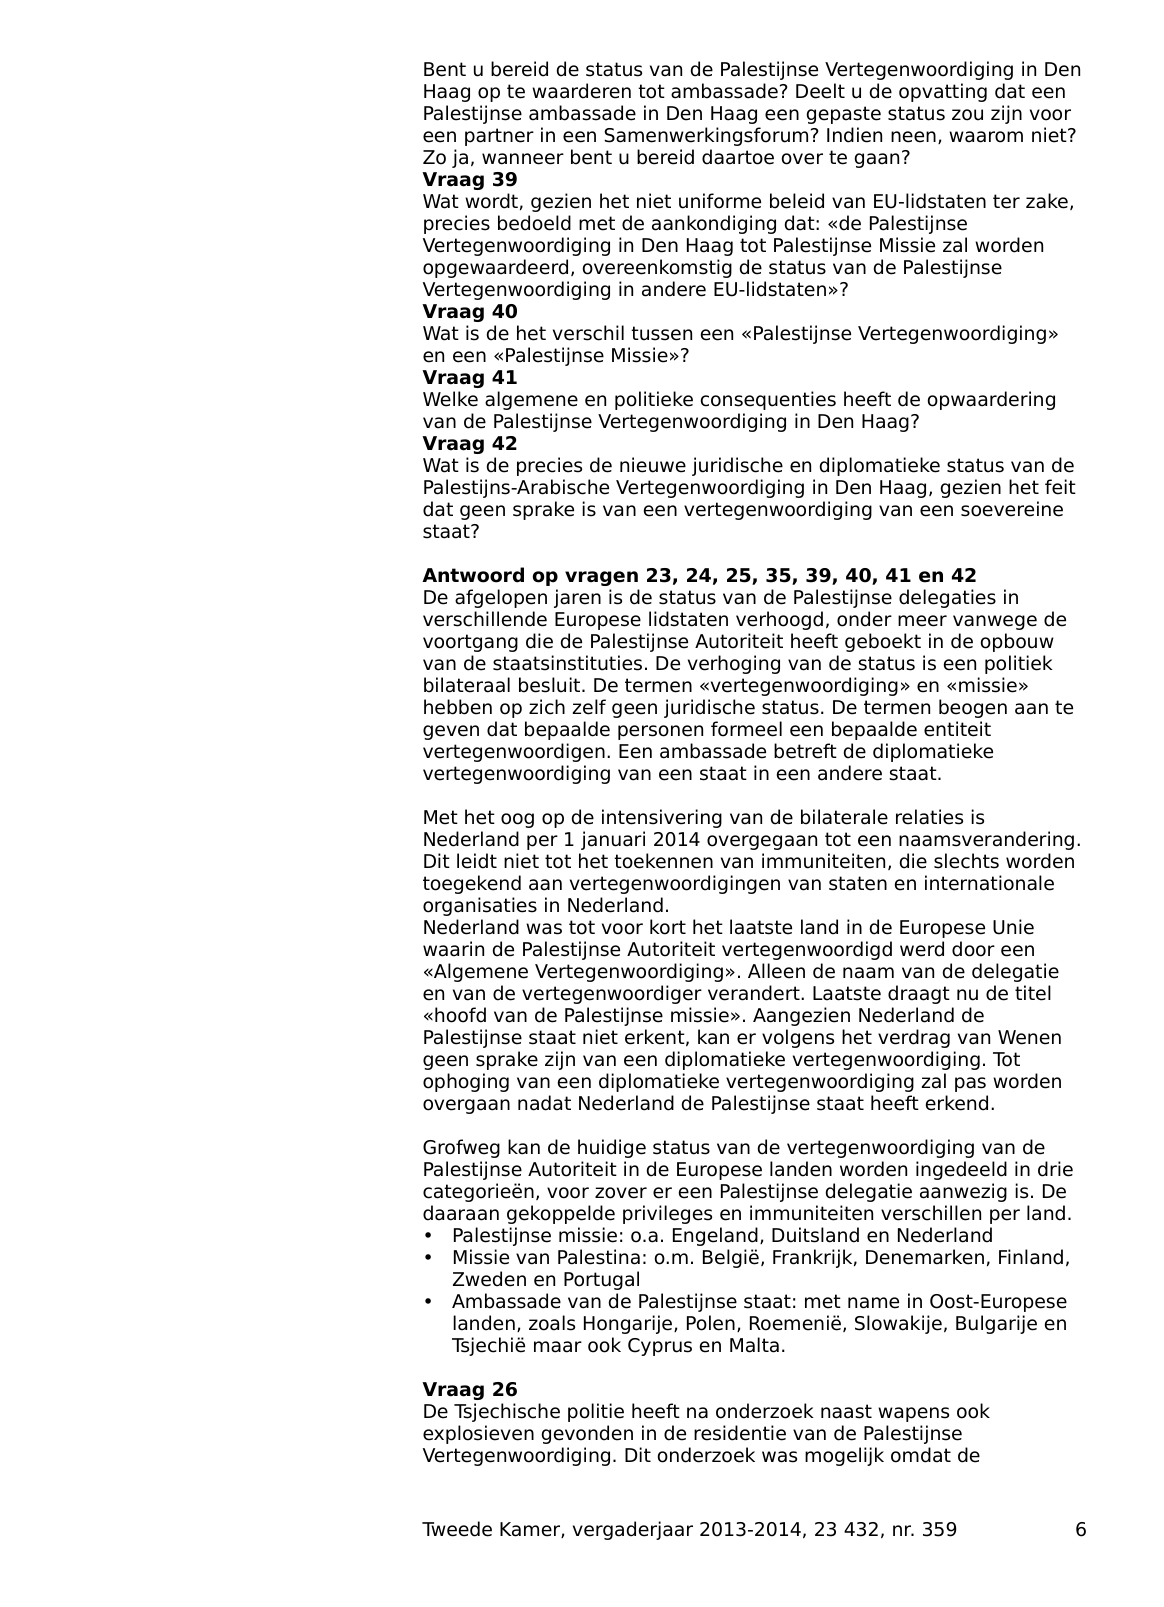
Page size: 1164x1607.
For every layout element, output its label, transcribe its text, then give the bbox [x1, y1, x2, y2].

text Vraag 40 [422, 301, 1087, 323]
text Vraag 42 [422, 433, 1087, 455]
text Welke algemene en politieke consequenties heeft de opwaardering van de Palestijnse Vertegenwoordiging in Den Haag? [422, 389, 1087, 433]
text • Ambassade van de Palestijnse staat: met name in Oost-Europese landen, zoals Hongarije, Polen, Roemenië, Slowakije, Bulgarije en Tsjechië maar ook Cyprus en Malta. [422, 1291, 1087, 1356]
text • Missie van Palestina: o.m. België, Frankrijk, Denemarken, Finland, Zweden en Portugal [422, 1247, 1087, 1291]
text De Tsjechische politie heeft na onderzoek naast wapens ook explosieven gevonden in de residentie van de Palestijnse Vertegenwoordiging. Dit onderzoek was mogelijk omdat de [422, 1401, 1087, 1467]
text Wat is de het verschil tussen een «Palestijnse Vertegenwoordiging» en een «Palestijnse Missie»? [422, 323, 1087, 367]
text Bent u bereid de status van de Palestijnse Vertegenwoordiging in Den Haag op te waarderen tot ambassade? Deelt u de opvatting dat een Palestijnse ambassade in Den Haag een gepaste status zou zijn voor een partner in een Samenwerkingsforum? Indien neen, waarom niet? Zo ja, wanneer bent u bereid daartoe over te gaan? [422, 59, 1087, 169]
text Wat is de precies de nieuwe juridische en diplomatieke status van de Palestijns-Arabische Vertegenwoordiging in Den Haag, gezien het feit dat geen sprake is van een vertegenwoordiging van een soevereine staat? [422, 455, 1087, 543]
text Antwoord op vragen 23, 24, 25, 35, 39, 40, 41 en 42 [422, 565, 1087, 587]
text Grofweg kan de huidige status van de vertegenwoordiging van de Palestijnse Autoriteit in de Europese landen worden ingedeeld in drie categorieën, voor zover er een Palestijnse delegatie aanwezig is. De daaraan gekoppelde privileges en immuniteiten verschillen per land. [422, 1137, 1087, 1224]
text Nederland was tot voor kort het laatste land in de Europese Unie waarin de Palestijnse Autoriteit vertegenwoordigd werd door een «Algemene Vertegenwoordiging». Alleen de naam van de delegatie en van de vertegenwoordiger verandert. Laatste draagt nu de titel «hoofd van de Palestijnse missie». Aangezien Nederland de Palestijnse staat niet erkent, kan er volgens het verdrag van Wenen geen sprake zijn van een diplomatieke vertegenwoordiging. Tot ophoging van een diplomatieke vertegenwoordiging zal pas worden overgaan nadat Nederland de Palestijnse staat heeft erkend. [422, 917, 1087, 1114]
text Met het oog op de intensivering van de bilaterale relaties is Nederland per 1 januari 2014 overgegaan tot een naamsverandering. Dit leidt niet tot het toekennen van immuniteiten, die slechts worden toegekend aan vertegenwoordigingen van staten en internationale organisaties in Nederland. [422, 807, 1087, 917]
text Vraag 39 [422, 169, 1087, 191]
text De afgelopen jaren is de status van de Palestijnse delegaties in verschillende Europese lidstaten verhoogd, onder meer vanwege de voortgang die de Palestijnse Autoriteit heeft geboekt in de opbouw van de staatsinstituties. De verhoging van de status is een politiek bilateraal besluit. De termen «vertegenwoordiging» en «missie» hebben op zich zelf geen juridische status. De termen beogen aan te geven dat bepaalde personen formeel een bepaalde entiteit vertegenwoordigen. Een ambassade betreft de diplomatieke vertegenwoordiging van een staat in een andere staat. [422, 587, 1087, 784]
text • Palestijnse missie: o.a. Engeland, Duitsland en Nederland [422, 1224, 1087, 1247]
text Vraag 26 [422, 1379, 1087, 1401]
text Vraag 41 [422, 367, 1087, 389]
text Wat wordt, gezien het niet uniforme beleid van EU-lidstaten ter zake, precies bedoeld met de aankondiging dat: «de Palestijnse Vertegenwoordiging in Den Haag tot Palestijnse Missie zal worden opgewaardeerd, overeenkomstig de status van de Palestijnse Vertegenwoordiging in andere EU-lidstaten»? [422, 191, 1087, 301]
